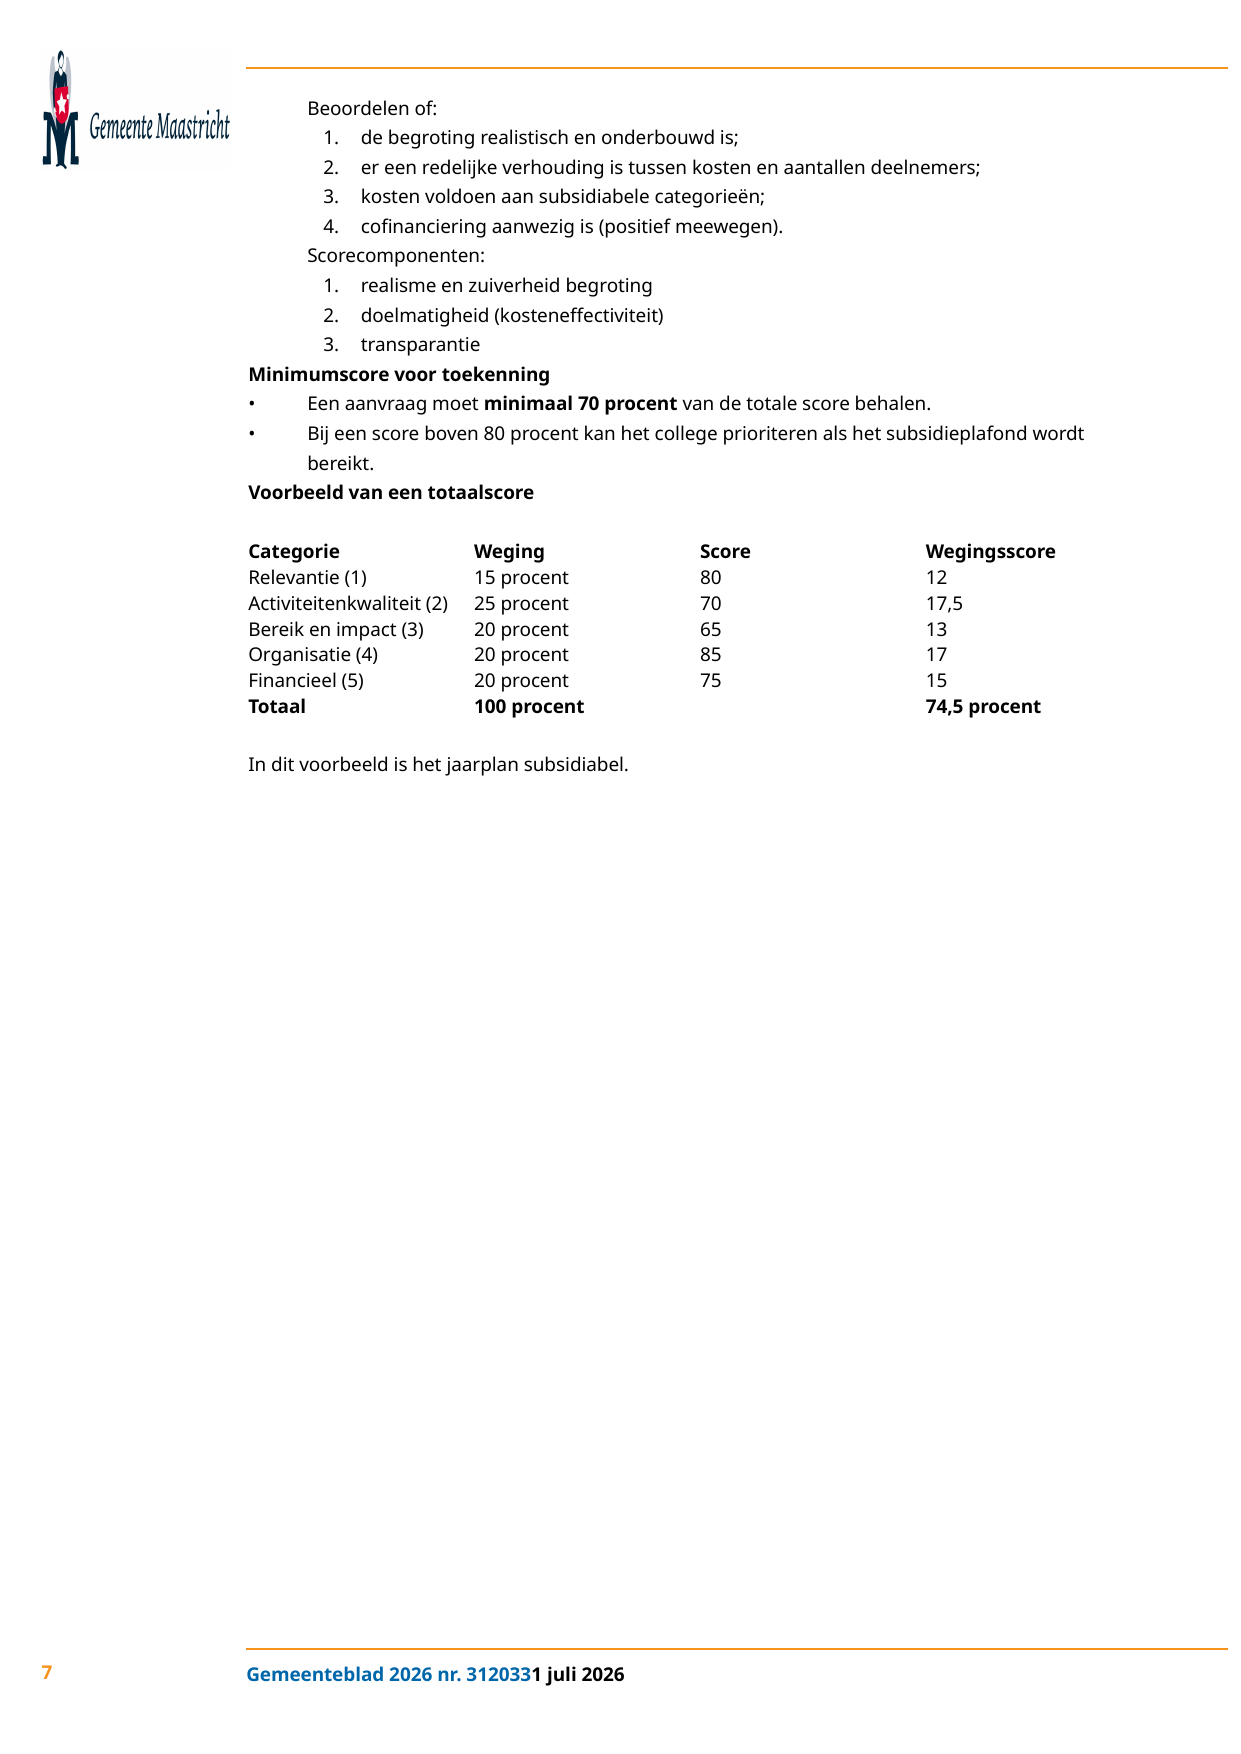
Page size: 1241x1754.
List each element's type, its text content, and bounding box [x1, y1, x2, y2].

table_cell 74,5 procent [926, 693, 1152, 719]
table_cell 20 procent [474, 642, 700, 667]
table_cell Relevantie (1) [248, 564, 474, 590]
table_cell Financieel (5) [248, 667, 474, 693]
list transparantie [323, 331, 1152, 357]
table_cell [700, 693, 926, 719]
list de begroting realistisch en onderbouwd is; [323, 124, 1152, 150]
table_header Score [700, 539, 926, 564]
table_header Categorie [248, 539, 474, 564]
table_cell 100 procent [474, 693, 700, 719]
table_header Weging [474, 539, 700, 564]
table_cell 70 [700, 590, 926, 616]
table_cell 15 [926, 667, 1152, 693]
table_cell 17 [926, 642, 1152, 667]
table_cell 20 procent [474, 616, 700, 642]
table_cell 25 procent [474, 590, 700, 616]
list doelmatigheid (kosteneffectiviteit) [323, 302, 1152, 328]
table_cell 85 [700, 642, 926, 667]
picture [41, 47, 231, 172]
table_cell 13 [926, 616, 1152, 642]
table_header Wegingsscore [926, 539, 1152, 564]
list Scorecomponenten: [248, 243, 1152, 268]
list Beoordelen of: [248, 95, 1152, 121]
list realisme en zuiverheid begroting [323, 272, 1152, 298]
text Minimumscore voor toekenning [248, 361, 1152, 387]
table_cell Activiteitenkwaliteit (2) [248, 590, 474, 616]
table_cell Bereik en impact (3) [248, 616, 474, 642]
table_cell 75 [700, 667, 926, 693]
table_cell Organisatie (4) [248, 642, 474, 667]
list Bij een score boven 80 procent kan het college prioriteren als het subsidieplafond wordt bereikt. [248, 420, 1152, 476]
list kosten voldoen aan subsidiabele categorieën; [323, 183, 1152, 209]
table_cell 20 procent [474, 667, 700, 693]
text In dit voorbeeld is het jaarplan subsidiabel. [248, 752, 1152, 777]
table_cell Totaal [248, 693, 474, 719]
text Voorbeeld van een totaalscore [248, 479, 1152, 505]
list er een redelijke verhouding is tussen kosten en aantallen deelnemers; [323, 154, 1152, 180]
table_cell 17,5 [926, 590, 1152, 616]
table_cell 65 [700, 616, 926, 642]
table_cell 15 procent [474, 564, 700, 590]
list cofinanciering aanwezig is (positief meewegen). [323, 213, 1152, 239]
table_cell 80 [700, 564, 926, 590]
list Een aanvraag moet minimaal 70 procent van de totale score behalen. [248, 391, 1152, 416]
table_cell 12 [926, 564, 1152, 590]
